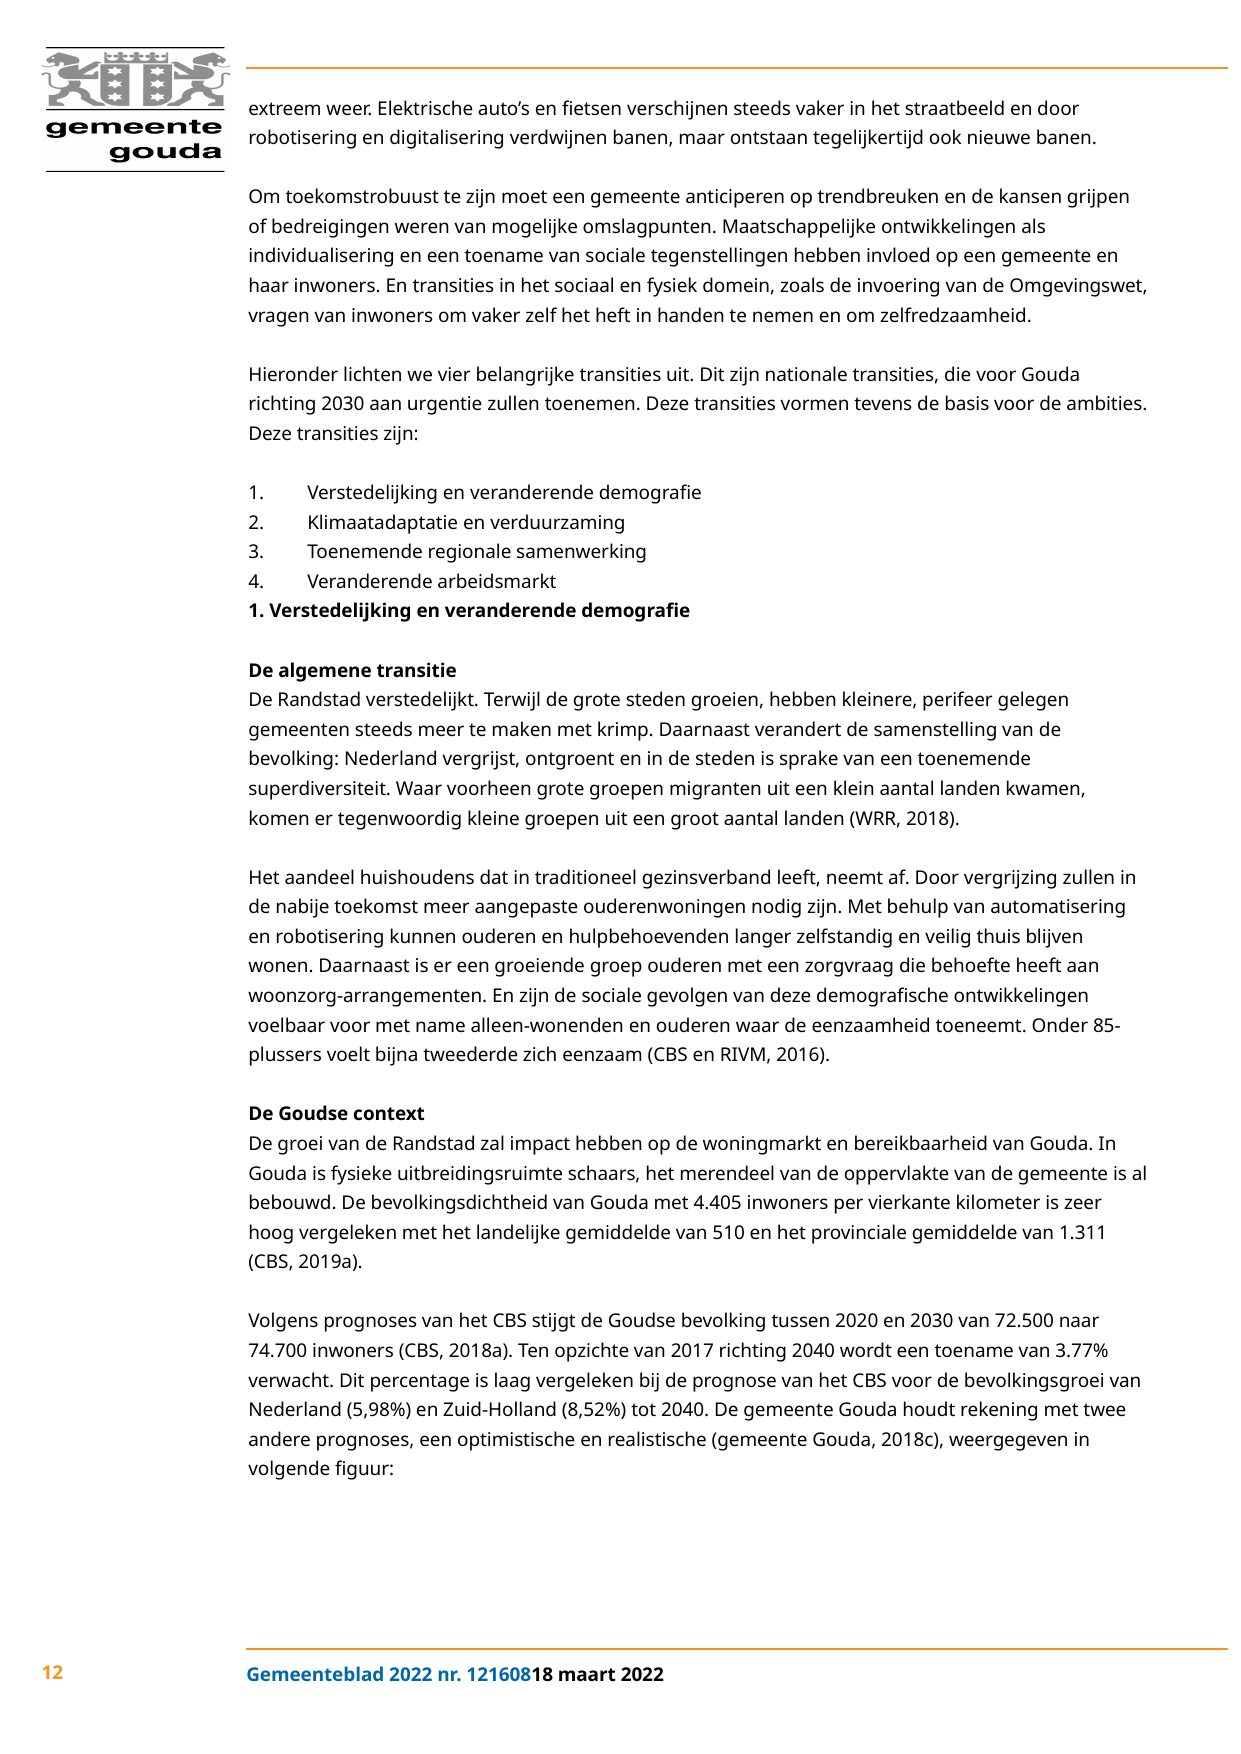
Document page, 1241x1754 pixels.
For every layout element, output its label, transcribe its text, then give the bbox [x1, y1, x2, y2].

text extreem weer. Elektrische auto’s en fietsen verschijnen steeds vaker in het straatbeeld en door robotisering en digitalisering verdwijnen banen, maar ontstaan tegelijkertijd ook nieuwe banen. [248, 95, 1152, 150]
text De Randstad verstedelijkt. Terwijl de grote steden groeien, hebben kleinere, perifeer gelegen gemeenten steeds meer te maken met krimp. Daarnaast verandert de samenstelling van de bevolking: Nederland vergrijst, ontgroent en in de steden is sprake van een toenemende superdiversiteit. Waar voorheen grote groepen migranten uit een klein aantal landen kwamen, komen er tegenwoordig kleine groepen uit een groot aantal landen (WRR, 2018). [248, 686, 1152, 831]
list Klimaatadaptatie en verduurzaming [248, 509, 1152, 535]
text De algemene transitie [248, 657, 1152, 683]
text Volgens prognoses van het CBS stijgt de Goudse bevolking tussen 2020 en 2030 van 72.500 naar 74.700 inwoners (CBS, 2018a). Ten opzichte van 2017 richting 2040 wordt een toename van 3.77% verwacht. Dit percentage is laag vergeleken bij de prognose van het CBS voor de bevolkingsgroei van Nederland (5,98%) en Zuid-Holland (8,52%) tot 2040. De gemeente Gouda houdt rekening met twee andere prognoses, een optimistische en realistische (gemeente Gouda, 2018c), weergegeven in volgende figuur: [248, 1308, 1152, 1481]
list Verstedelijking en veranderende demografie [248, 479, 1152, 505]
picture [41, 47, 231, 172]
text Hieronder lichten we vier belangrijke transities uit. Dit zijn nationale transities, die voor Gouda richting 2030 aan urgentie zullen toenemen. Deze transities vormen tevens de basis voor de ambities. Deze transities zijn: [248, 361, 1152, 446]
text De Goudse context [248, 1101, 1152, 1126]
text 1. Verstedelijking en veranderende demografie [248, 598, 1152, 623]
list Veranderende arbeidsmarkt [248, 568, 1152, 594]
text Het aandeel huishoudens dat in traditioneel gezinsverband leeft, neemt af. Door vergrijzing zullen in de nabije toekomst meer aangepaste ouderenwoningen nodig zijn. Met behulp van automatisering en robotisering kunnen ouderen en hulpbehoevenden langer zelfstandig en veilig thuis blijven wonen. Daarnaast is er een groeiende groep ouderen met een zorgvraag die behoefte heeft aan woonzorg-arrangementen. En zijn de sociale gevolgen van deze demografische ontwikkelingen voelbaar voor met name alleen-wonenden en ouderen waar de eenzaamheid toeneemt. Onder 85-plussers voelt bijna tweederde zich eenzaam (CBS en RIVM, 2016). [248, 864, 1152, 1067]
list Toenemende regionale samenwerking [248, 538, 1152, 564]
text Om toekomstrobuust te zijn moet een gemeente anticiperen op trendbreuken en de kansen grijpen of bedreigingen weren van mogelijke omslagpunten. Maatschappelijke ontwikkelingen als individualisering en een toename van sociale tegenstellingen hebben invloed op een gemeente en haar inwoners. En transities in het sociaal en fysiek domein, zoals de invoering van de Omgevingswet, vragen van inwoners om vaker zelf het heft in handen te nemen en om zelfredzaamheid. [248, 183, 1152, 328]
text De groei van de Randstad zal impact hebben op de woningmarkt en bereikbaarheid van Gouda. In Gouda is fysieke uitbreidingsruimte schaars, het merendeel van de oppervlakte van de gemeente is al bebouwd. De bevolkingsdichtheid van Gouda met 4.405 inwoners per vierkante kilometer is zeer hoog vergeleken met het landelijke gemiddelde van 510 en het provinciale gemiddelde van 1.311 (CBS, 2019a). [248, 1130, 1152, 1274]
